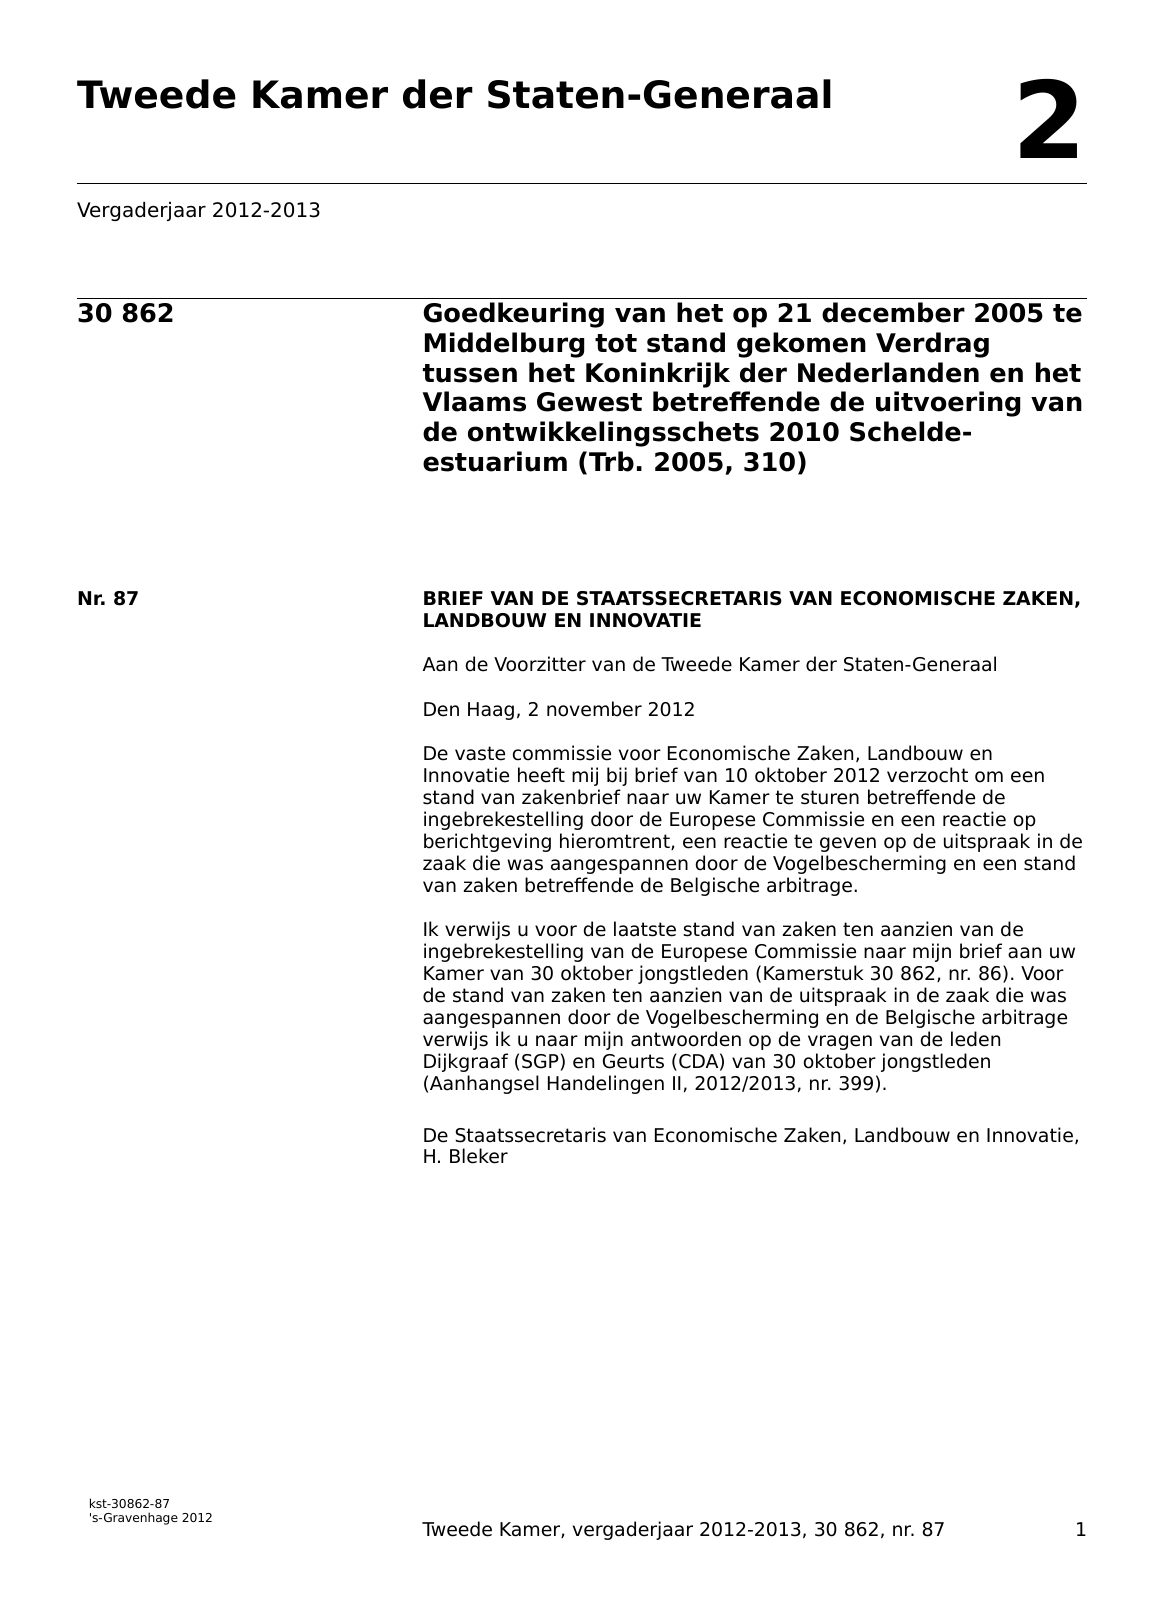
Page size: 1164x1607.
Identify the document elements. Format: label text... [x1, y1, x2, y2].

subtitle 30 862 Goedkeuring van het op 21 december 2005 te Middelburg tot stand gekomen Verdrag tussen het Koninkrijk der Nederlanden en het Vlaams Gewest betreffende de uitvoering van de ontwikkelingsschets 2010 Schelde-estuarium (Trb. 2005, 310) [77, 299, 1087, 477]
subtitle Nr. 87 BRIEF VAN DE STAATSSECRETARIS VAN ECONOMISCHE ZAKEN, LANDBOUW EN INNOVATIE [77, 588, 1087, 632]
table_header Tweede Kamer der Staten-Generaal [77, 59, 886, 183]
text De Staatssecretaris van Economische Zaken, Landbouw en Innovatie, H. Bleker [422, 1124, 1087, 1168]
table_cell Vergaderjaar 2012-2013 [77, 184, 1087, 298]
text Ik verwijs u voor de laatste stand van zaken ten aanzien van de ingebrekestelling van de Europese Commissie naar mijn brief aan uw Kamer van 30 oktober jongstleden (Kamerstuk 30 862, nr. 86). Voor de stand van zaken ten aanzien van de uitspraak in de zaak die was aangespannen door de Vogelbescherming en de Belgische arbitrage verwijs ik u naar mijn antwoorden op de vragen van de leden Dijkgraaf (SGP) en Geurts (CDA) van 30 oktober jongstleden (Aanhangsel Handelingen II, 2012/2013, nr. 399). [422, 919, 1087, 1094]
text kst-30862-87 [88, 1497, 323, 1511]
text De vaste commissie voor Economische Zaken, Landbouw en Innovatie heeft mij bij brief van 10 oktober 2012 verzocht om een stand van zakenbrief naar uw Kamer te sturen betreffende de ingebrekestelling door de Europese Commissie en een reactie op berichtgeving hieromtrent, een reactie te geven op de uitspraak in de zaak die was aangespannen door de Vogelbescherming en een stand van zaken betreffende de Belgische arbitrage. [422, 743, 1087, 896]
text Aan de Voorzitter van de Tweede Kamer der Staten-Generaal [422, 654, 1087, 676]
text Den Haag, 2 november 2012 [422, 698, 1087, 720]
text 's-Gravenhage 2012 [88, 1511, 323, 1525]
table_header 2 [886, 59, 1087, 183]
